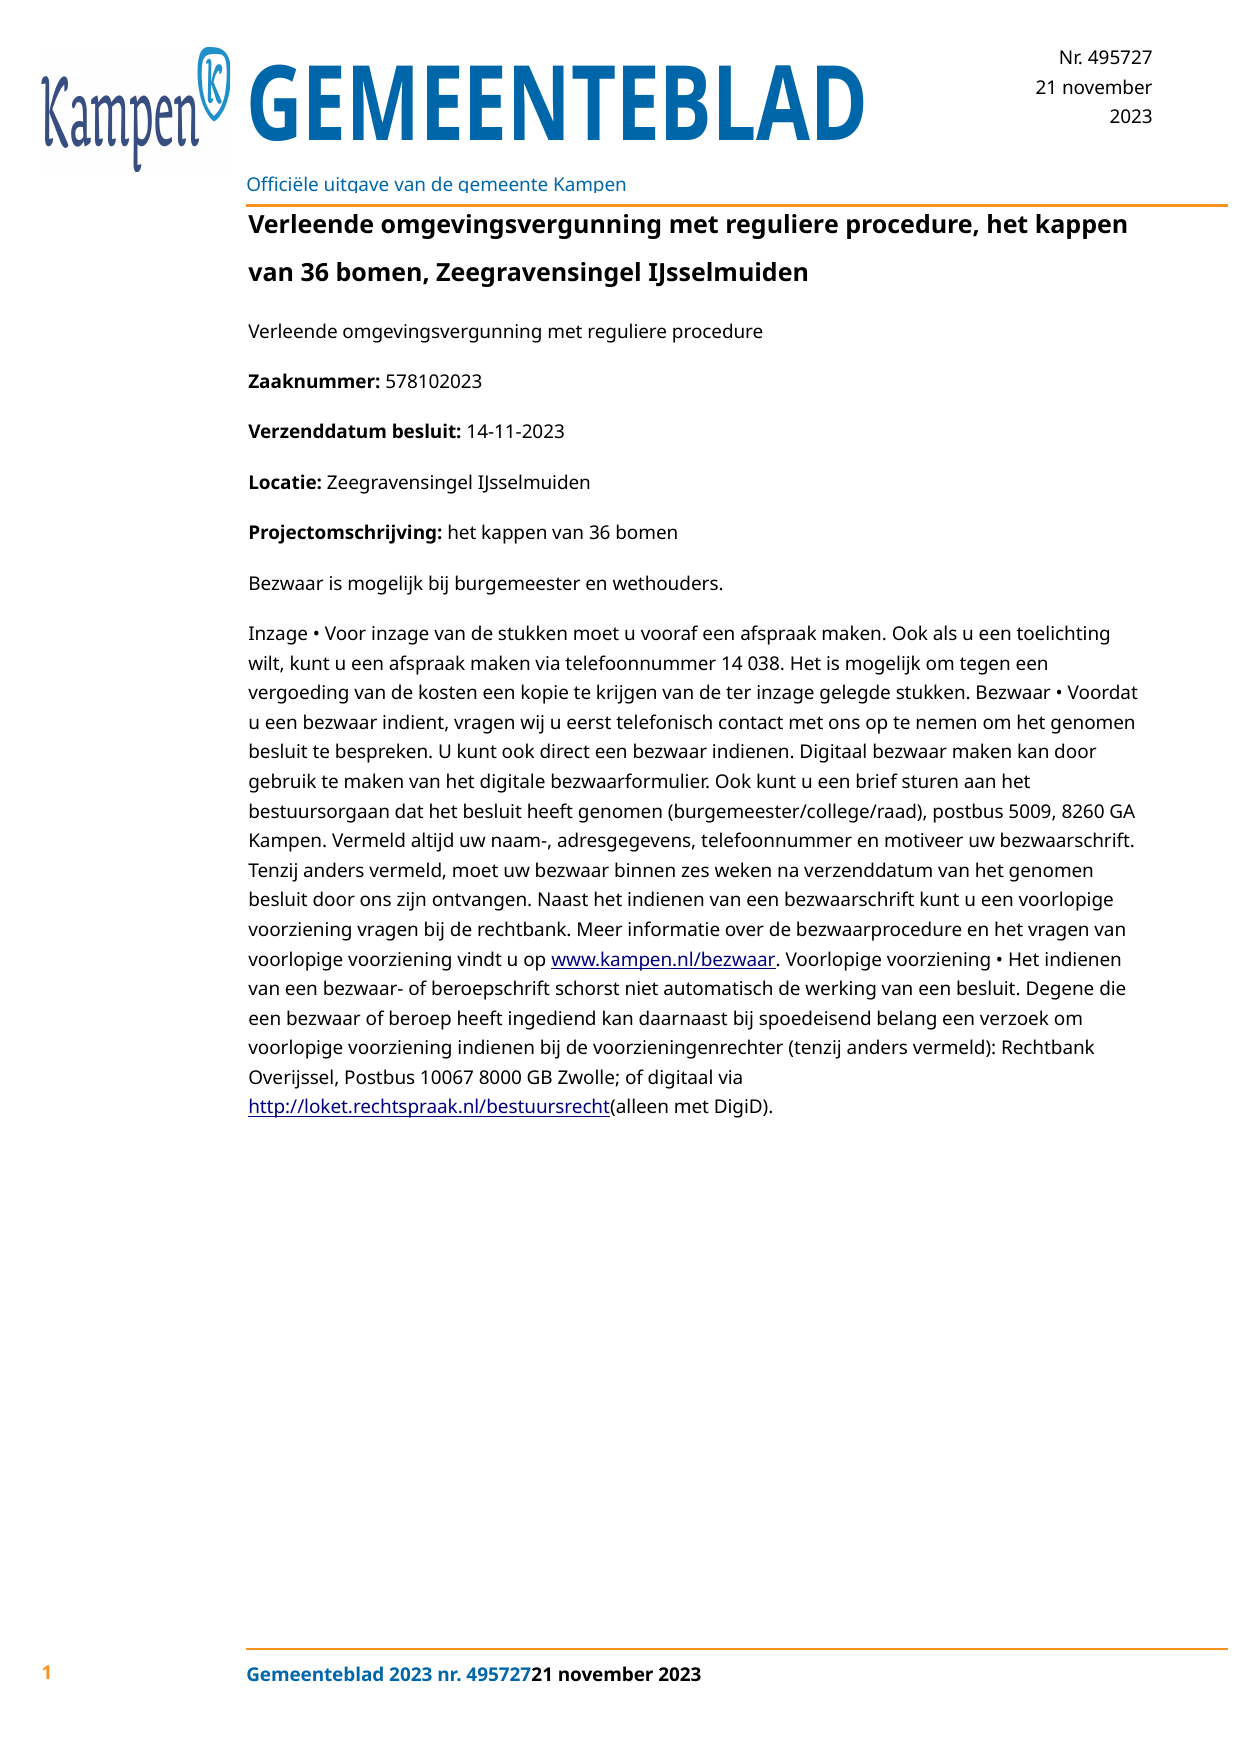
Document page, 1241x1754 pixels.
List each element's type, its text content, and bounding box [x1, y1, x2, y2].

text Verleende omgevingsvergunning met reguliere procedure [248, 318, 1152, 344]
text Zaaknummer: 578102023 [248, 368, 1152, 394]
text Projectomschrijving: het kappen van 36 bomen [248, 519, 1152, 545]
text Inzage • Voor inzage van de stukken moet u vooraf een afspraak maken. Ook als u een toelichting wilt, kunt u een afspraak maken via telefoonnummer 14 038. Het is mogelijk om tegen een vergoeding van de kosten een kopie te krijgen van de ter inzage gelegde stukken. Bezwaar • Voordat u een bezwaar indient, vragen wij u eerst telefonisch contact met ons op te nemen om het genomen besluit te bespreken. U kunt ook direct een bezwaar indienen. Digitaal bezwaar maken kan door gebruik te maken van het digitale bezwaarformulier. Ook kunt u een brief sturen aan het bestuursorgaan dat het besluit heeft genomen (burgemeester/college/raad), postbus 5009, 8260 GA Kampen. Vermeld altijd uw naam-, adresgegevens, telefoonnummer en motiveer uw bezwaarschrift. Tenzij anders vermeld, moet uw bezwaar binnen zes weken na verzenddatum van het genomen besluit door ons zijn ontvangen. Naast het indienen van een bezwaarschrift kunt u een voorlopige voorziening vragen bij de rechtbank. Meer informatie over de bezwaarprocedure en het vragen van voorlopige voorziening vindt u op www.kampen.nl/bezwaar. Voorlopige voorziening • Het indienen van een bezwaar- of beroepschrift schorst niet automatisch de werking van een besluit. Degene die een bezwaar of beroep heeft ingediend kan daarnaast bij spoedeisend belang een verzoek om voorlopige voorziening indienen bij de voorzieningenrechter (tenzij anders vermeld): Rechtbank Overijssel, Postbus 10067 8000 GB Zwolle; of digitaal via http://loket.rechtspraak.nl/bestuursrecht(alleen met DigiD). [248, 620, 1152, 1119]
text Locatie: Zeegravensingel IJsselmuiden [248, 469, 1152, 495]
picture [41, 47, 231, 172]
text Verleende omgevingsvergunning met reguliere procedure, het kappen van 36 bomen, Zeegravensingel IJsselmuiden [248, 207, 1152, 288]
text Bezwaar is mogelijk bij burgemeester en wethouders. [248, 570, 1152, 596]
text Verzenddatum besluit: 14-11-2023 [248, 419, 1152, 444]
